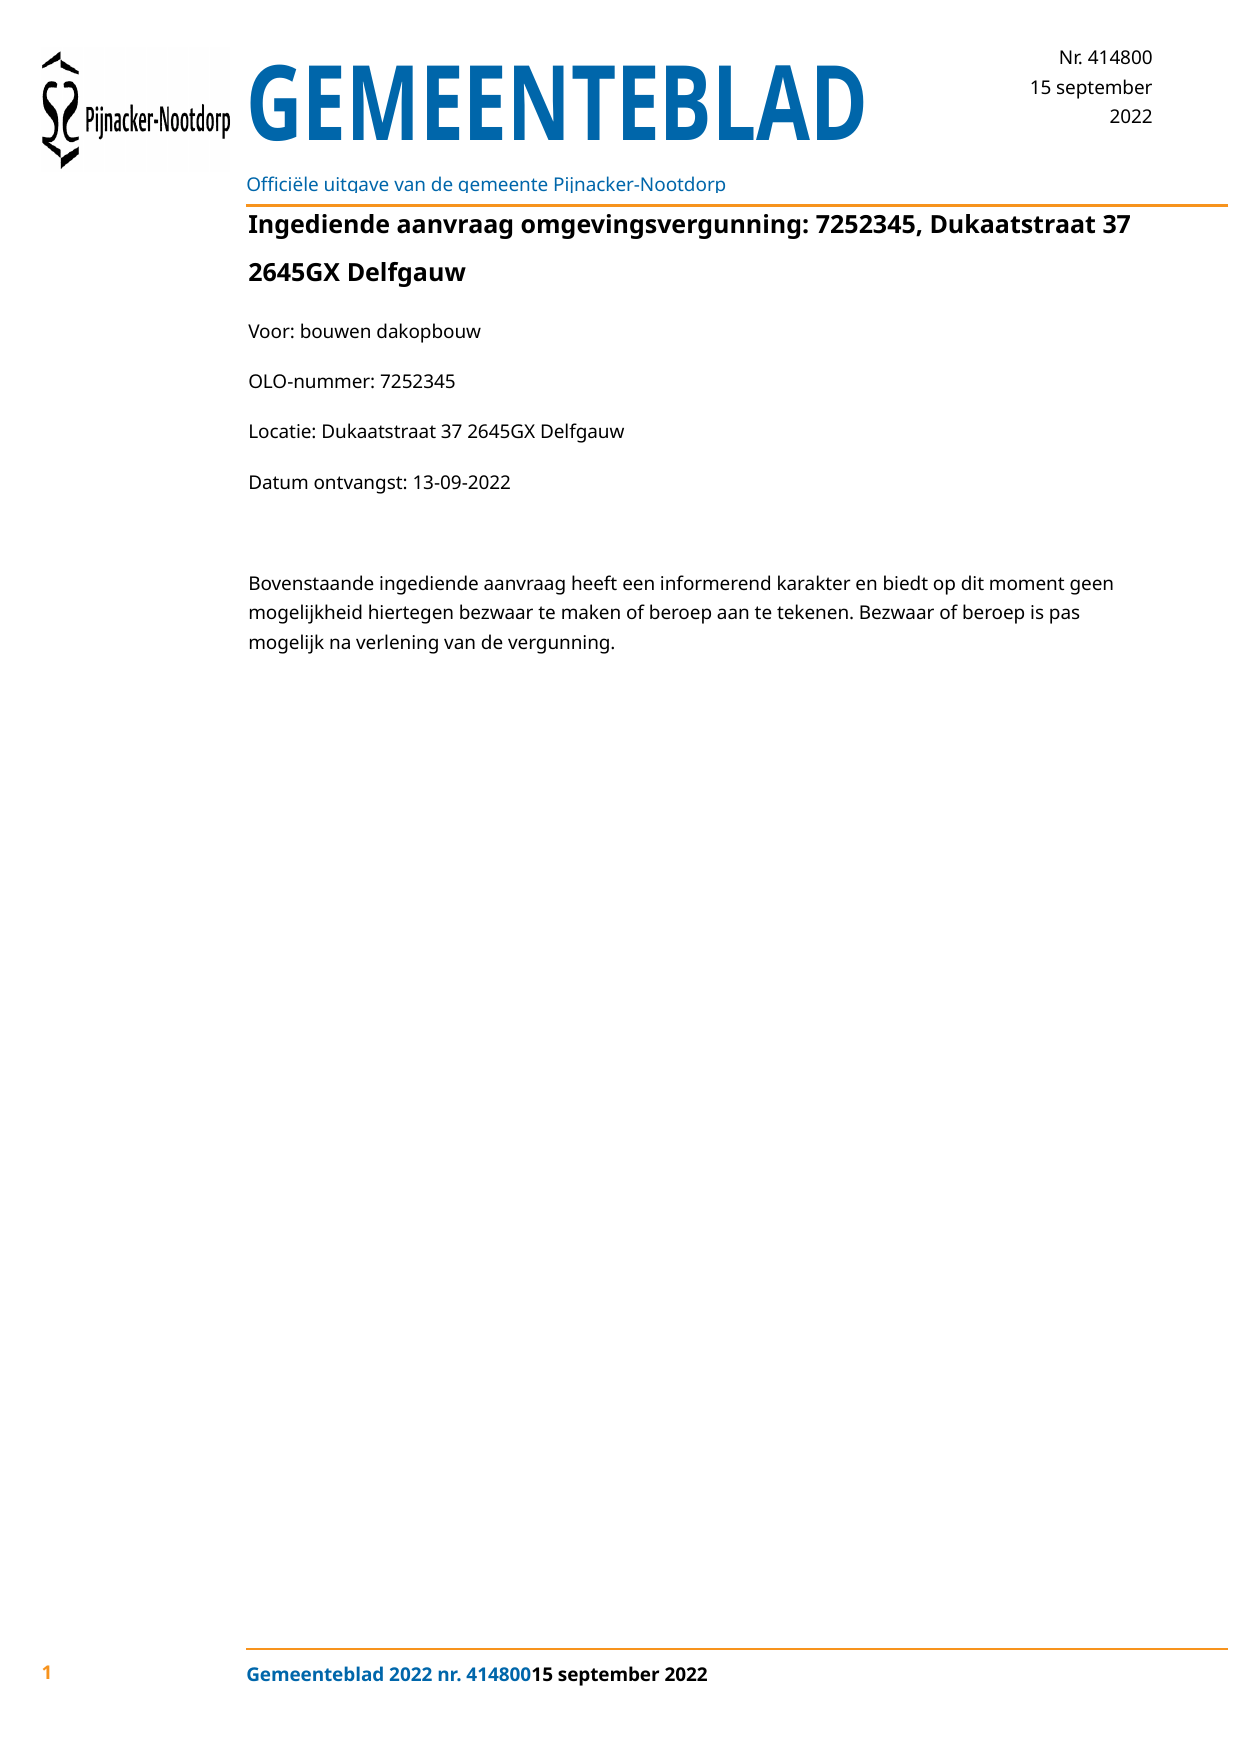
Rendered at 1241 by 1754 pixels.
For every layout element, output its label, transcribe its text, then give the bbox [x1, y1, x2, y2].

text OLO-nummer: 7252345 [248, 368, 1152, 394]
text Voor: bouwen dakopbouw [248, 318, 1152, 344]
picture [41, 47, 231, 172]
text Bovenstaande ingediende aanvraag heeft een informerend karakter en biedt op dit moment geen mogelijkheid hiertegen bezwaar te maken of beroep aan te tekenen. Bezwaar of beroep is pas mogelijk na verlening van de vergunning. [248, 570, 1152, 655]
text Locatie: Dukaatstraat 37 2645GX Delfgauw [248, 419, 1152, 444]
text Ingediende aanvraag omgevingsvergunning: 7252345, Dukaatstraat 37 2645GX Delfgauw [248, 207, 1152, 288]
text Datum ontvangst: 13-09-2022 [248, 469, 1152, 495]
